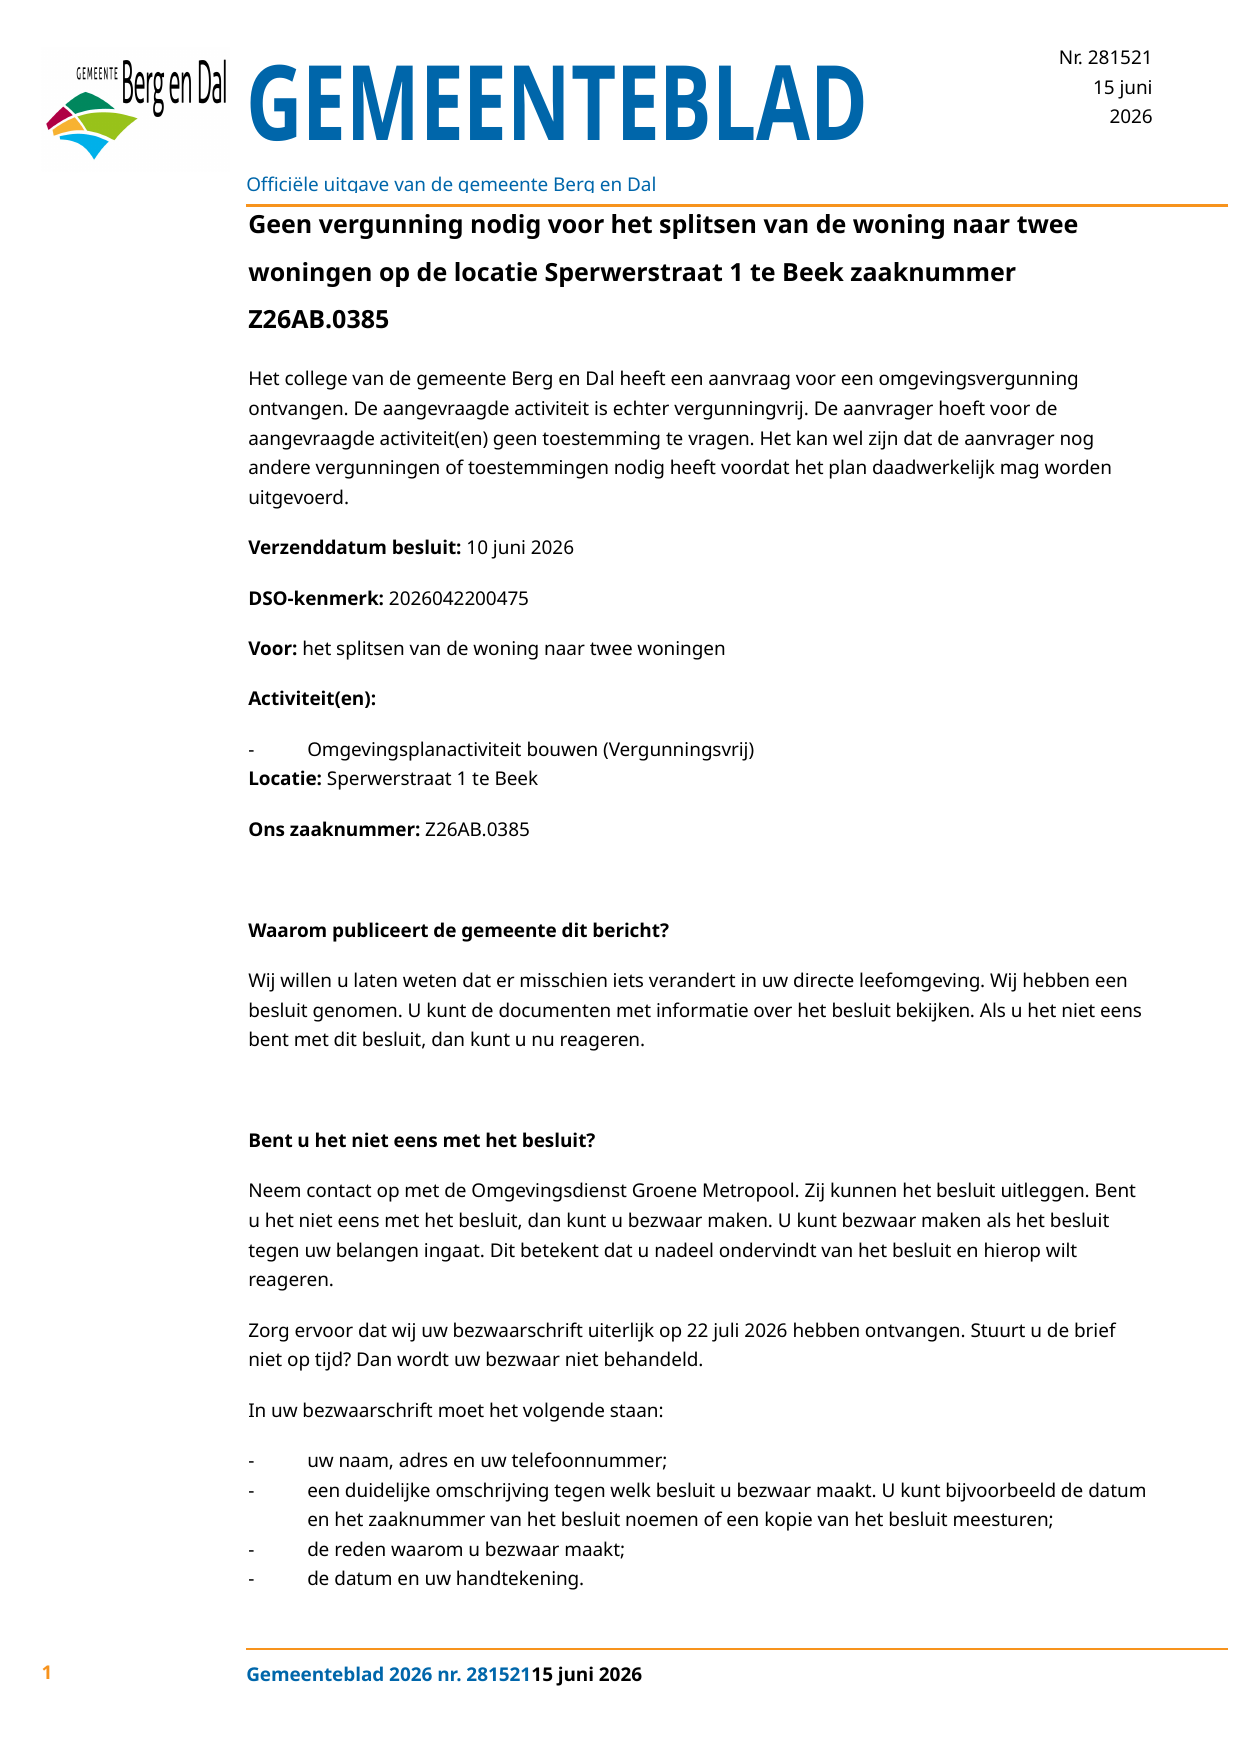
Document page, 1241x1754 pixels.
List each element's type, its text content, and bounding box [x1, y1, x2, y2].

text Neem contact op met de Omgevingsdienst Groene Metropool. Zij kunnen het besluit uitleggen. Bent u het niet eens met het besluit, dan kunt u bezwaar maken. U kunt bezwaar maken als het besluit tegen uw belangen ingaat. Dit betekent dat u nadeel ondervindt van het besluit en hierop wilt reageren. [248, 1178, 1152, 1292]
text Zorg ervoor dat wij uw bezwaarschrift uiterlijk op 22 juli 2026 hebben ontvangen. Stuurt u de brief niet op tijd? Dan wordt uw bezwaar niet behandeld. [248, 1317, 1152, 1372]
picture [41, 47, 231, 172]
text Ons zaaknummer: Z26AB.0385 [248, 816, 1152, 842]
text Geen vergunning nodig voor het splitsen van de woning naar twee woningen op de locatie Sperwerstraat 1 te Beek zaaknummer Z26AB.0385 [248, 207, 1152, 336]
text Locatie: Sperwerstraat 1 te Beek [248, 766, 1152, 791]
text Het college van de gemeente Berg en Dal heeft een aanvraag voor een omgevingsvergunning ontvangen. De aangevraagde activiteit is echter vergunningvrij. De aanvrager hoeft voor de aangevraagde activiteit(en) geen toestemming te vragen. Het kan wel zijn dat de aanvrager nog andere vergunningen of toestemmingen nodig heeft voordat het plan daadwerkelijk mag worden uitgevoerd. [248, 366, 1152, 509]
text Waarom publiceert de gemeente dit bericht? [248, 917, 1152, 942]
text Voor: het splitsen van de woning naar twee woningen [248, 635, 1152, 661]
text Activiteit(en): [248, 686, 1152, 711]
list uw naam, adres en uw telefoonnummer; [248, 1447, 1152, 1473]
text Bent u het niet eens met het besluit? [248, 1127, 1152, 1153]
list Omgevingsplanactiviteit bouwen (Vergunningsvrij) [248, 736, 1152, 762]
list een duidelijke omschrijving tegen welk besluit u bezwaar maakt. U kunt bijvoorbeeld de datum en het zaaknummer van het besluit noemen of een kopie van het besluit meesturen; [248, 1477, 1152, 1532]
list de datum en uw handtekening. [248, 1566, 1152, 1591]
text DSO-kenmerk: 2026042200475 [248, 585, 1152, 610]
text Verzenddatum besluit: 10 juni 2026 [248, 534, 1152, 560]
text In uw bezwaarschrift moet het volgende staan: [248, 1397, 1152, 1422]
text Wij willen u laten weten dat er misschien iets verandert in uw directe leefomgeving. Wij hebben een besluit genomen. U kunt de documenten met informatie over het besluit bekijken. Als u het niet eens bent met dit besluit, dan kunt u nu reageren. [248, 967, 1152, 1052]
list de reden waarom u bezwaar maakt; [248, 1536, 1152, 1562]
